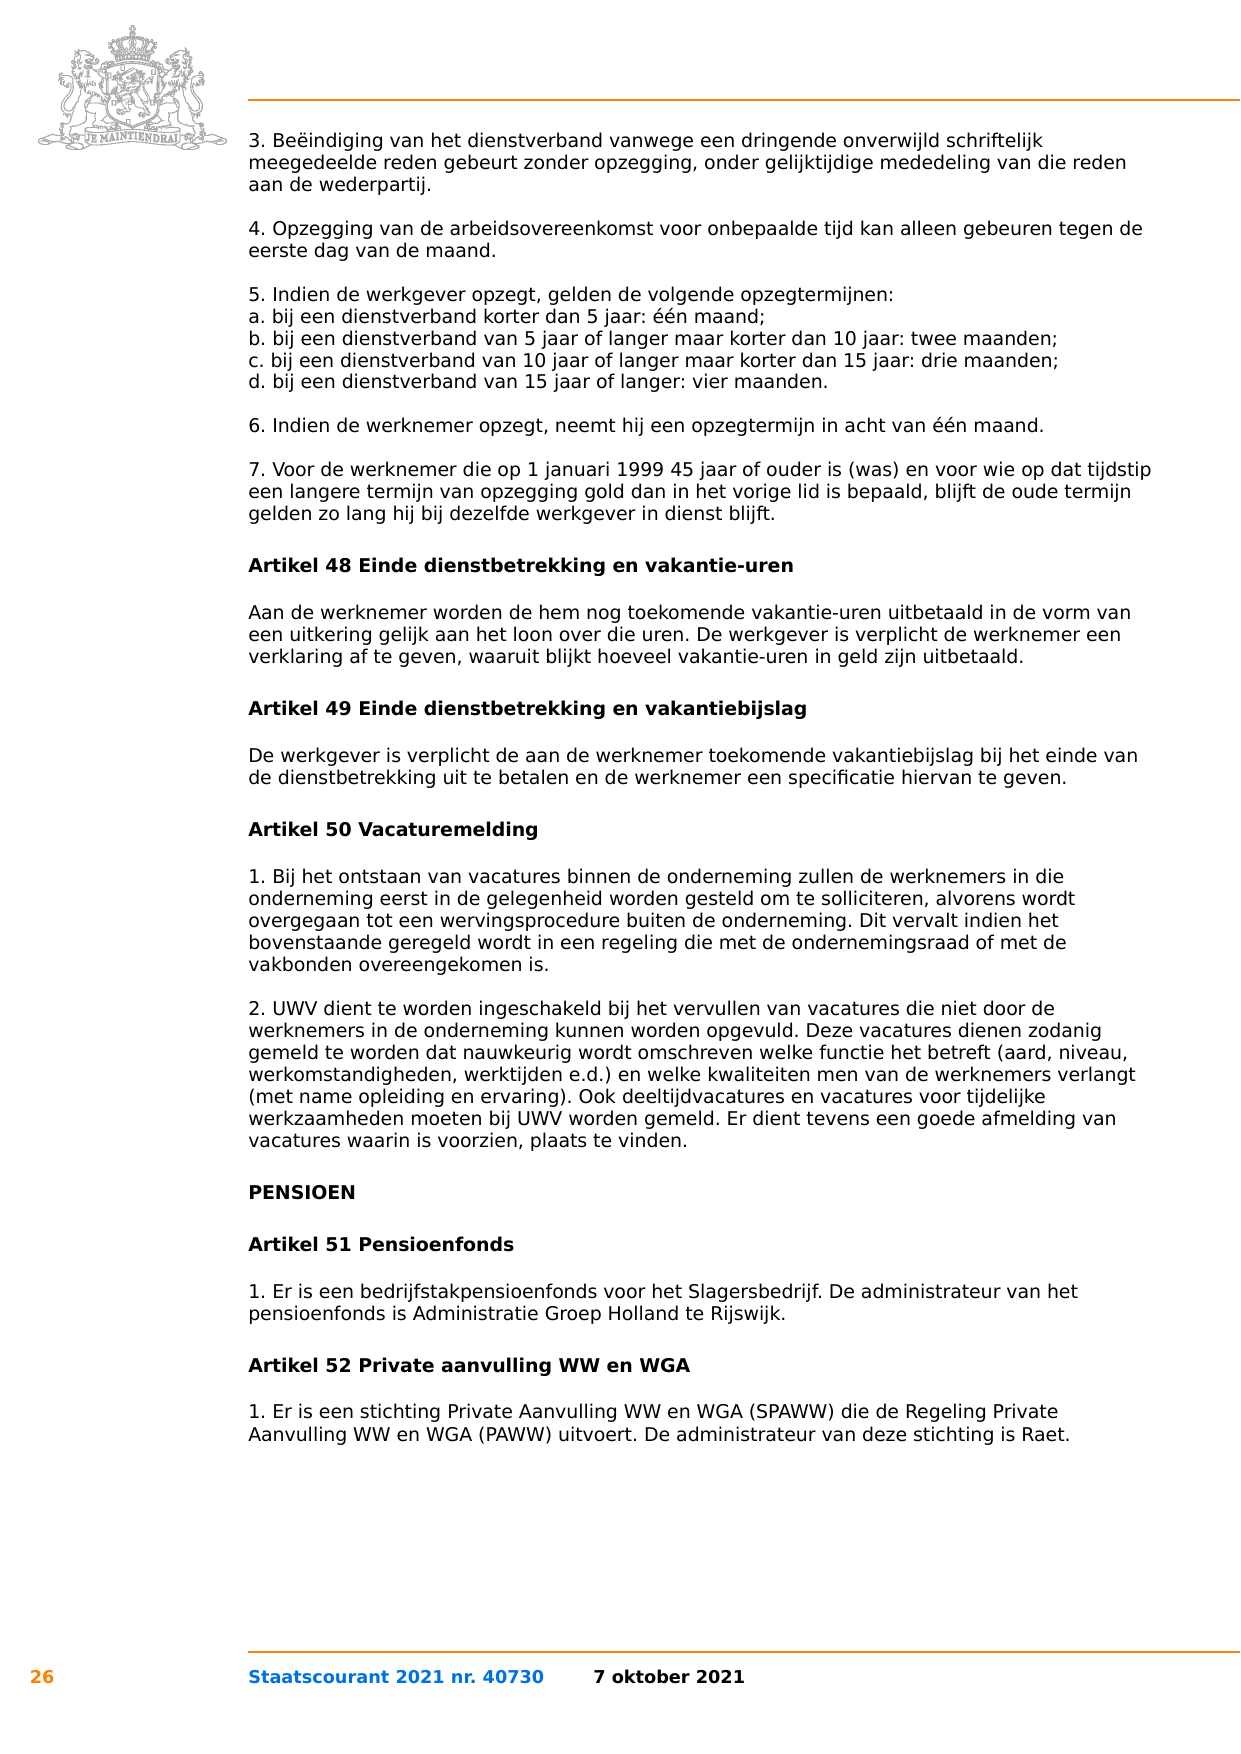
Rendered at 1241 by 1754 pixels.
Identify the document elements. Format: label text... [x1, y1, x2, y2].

text c. bij een dienstverband van 10 jaar of langer maar korter dan 15 jaar: drie maanden; [248, 349, 1163, 371]
text 6. Indien de werknemer opzegt, neemt hij een opzegtermijn in acht van één maand. [248, 415, 1163, 437]
subtitle Artikel 50 Vacaturemelding [248, 819, 1163, 841]
text 1. Er is een bedrijfstakpensioenfonds voor het Slagersbedrijf. De administrateur van het pensioenfonds is Administratie Groep Holland te Rijswijk. [248, 1281, 1163, 1324]
text 7. Voor de werknemer die op 1 januari 1999 45 jaar of ouder is (was) en voor wie op dat tijdstip een langere termijn van opzegging gold dan in het vorige lid is bepaald, blijft de oude termijn gelden zo lang hij bij dezelfde werkgever in dienst blijft. [248, 459, 1163, 525]
subtitle PENSIOEN [248, 1182, 1163, 1203]
text Aan de werknemer worden de hem nog toekomende vakantie-uren uitbetaald in de vorm van een uitkering gelijk aan het loon over die uren. De werkgever is verplicht de werknemer een verklaring af te geven, waaruit blijkt hoeveel vakantie-uren in geld zijn uitbetaald. [248, 602, 1163, 668]
text 5. Indien de werkgever opzegt, gelden de volgende opzegtermijnen: [248, 283, 1163, 306]
text 1. Er is een stichting Private Aanvulling WW en WGA (SPAWW) die de Regeling Private Aanvulling WW en WGA (PAWW) uitvoert. De administrateur van deze stichting is Raet. [248, 1401, 1163, 1445]
text 1. Bij het ontstaan van vacatures binnen de onderneming zullen de werknemers in die onderneming eerst in de gelegenheid worden gesteld om te solliciteren, alvorens wordt overgegaan tot een wervingsprocedure buiten de onderneming. Dit vervalt indien het bovenstaande geregeld wordt in een regeling die met de ondernemingsraad of met de vakbonden overeengekomen is. [248, 866, 1163, 976]
subtitle Artikel 48 Einde dienstbetrekking en vakantie-uren [248, 555, 1163, 577]
text a. bij een dienstverband korter dan 5 jaar: één maand; [248, 306, 1163, 327]
text 3. Beëindiging van het dienstverband vanwege een dringende onverwijld schriftelijk meegedeelde reden gebeurt zonder opzegging, onder gelijktijdige mededeling van die reden aan de wederpartij. [248, 130, 1163, 196]
text De werkgever is verplicht de aan de werknemer toekomende vakantiebijslag bij het einde van de dienstbetrekking uit te betalen en de werknemer een specificatie hiervan te geven. [248, 745, 1163, 789]
text 2. UWV dient te worden ingeschakeld bij het vervullen van vacatures die niet door de werknemers in de onderneming kunnen worden opgevuld. Deze vacatures dienen zodanig gemeld te worden dat nauwkeurig wordt omschreven welke functie het betreft (aard, niveau, werkomstandigheden, werktijden e.d.) en welke kwaliteiten men van de werknemers verlangt (met name opleiding en ervaring). Ook deeltijdvacatures en vacatures voor tijdelijke werkzaamheden moeten bij UWV worden gemeld. Er dient tevens een goede afmelding van vacatures waarin is voorzien, plaats te vinden. [248, 998, 1163, 1152]
text d. bij een dienstverband van 15 jaar of langer: vier maanden. [248, 371, 1163, 393]
text b. bij een dienstverband van 5 jaar of langer maar korter dan 10 jaar: twee maanden; [248, 327, 1163, 349]
picture [38, 25, 227, 150]
subtitle Artikel 52 Private aanvulling WW en WGA [248, 1354, 1163, 1376]
subtitle Artikel 49 Einde dienstbetrekking en vakantiebijslag [248, 698, 1163, 720]
subtitle Artikel 51 Pensioenfonds [248, 1233, 1163, 1256]
text 4. Opzegging van de arbeidsovereenkomst voor onbepaalde tijd kan alleen gebeuren tegen de eerste dag van de maand. [248, 218, 1163, 262]
